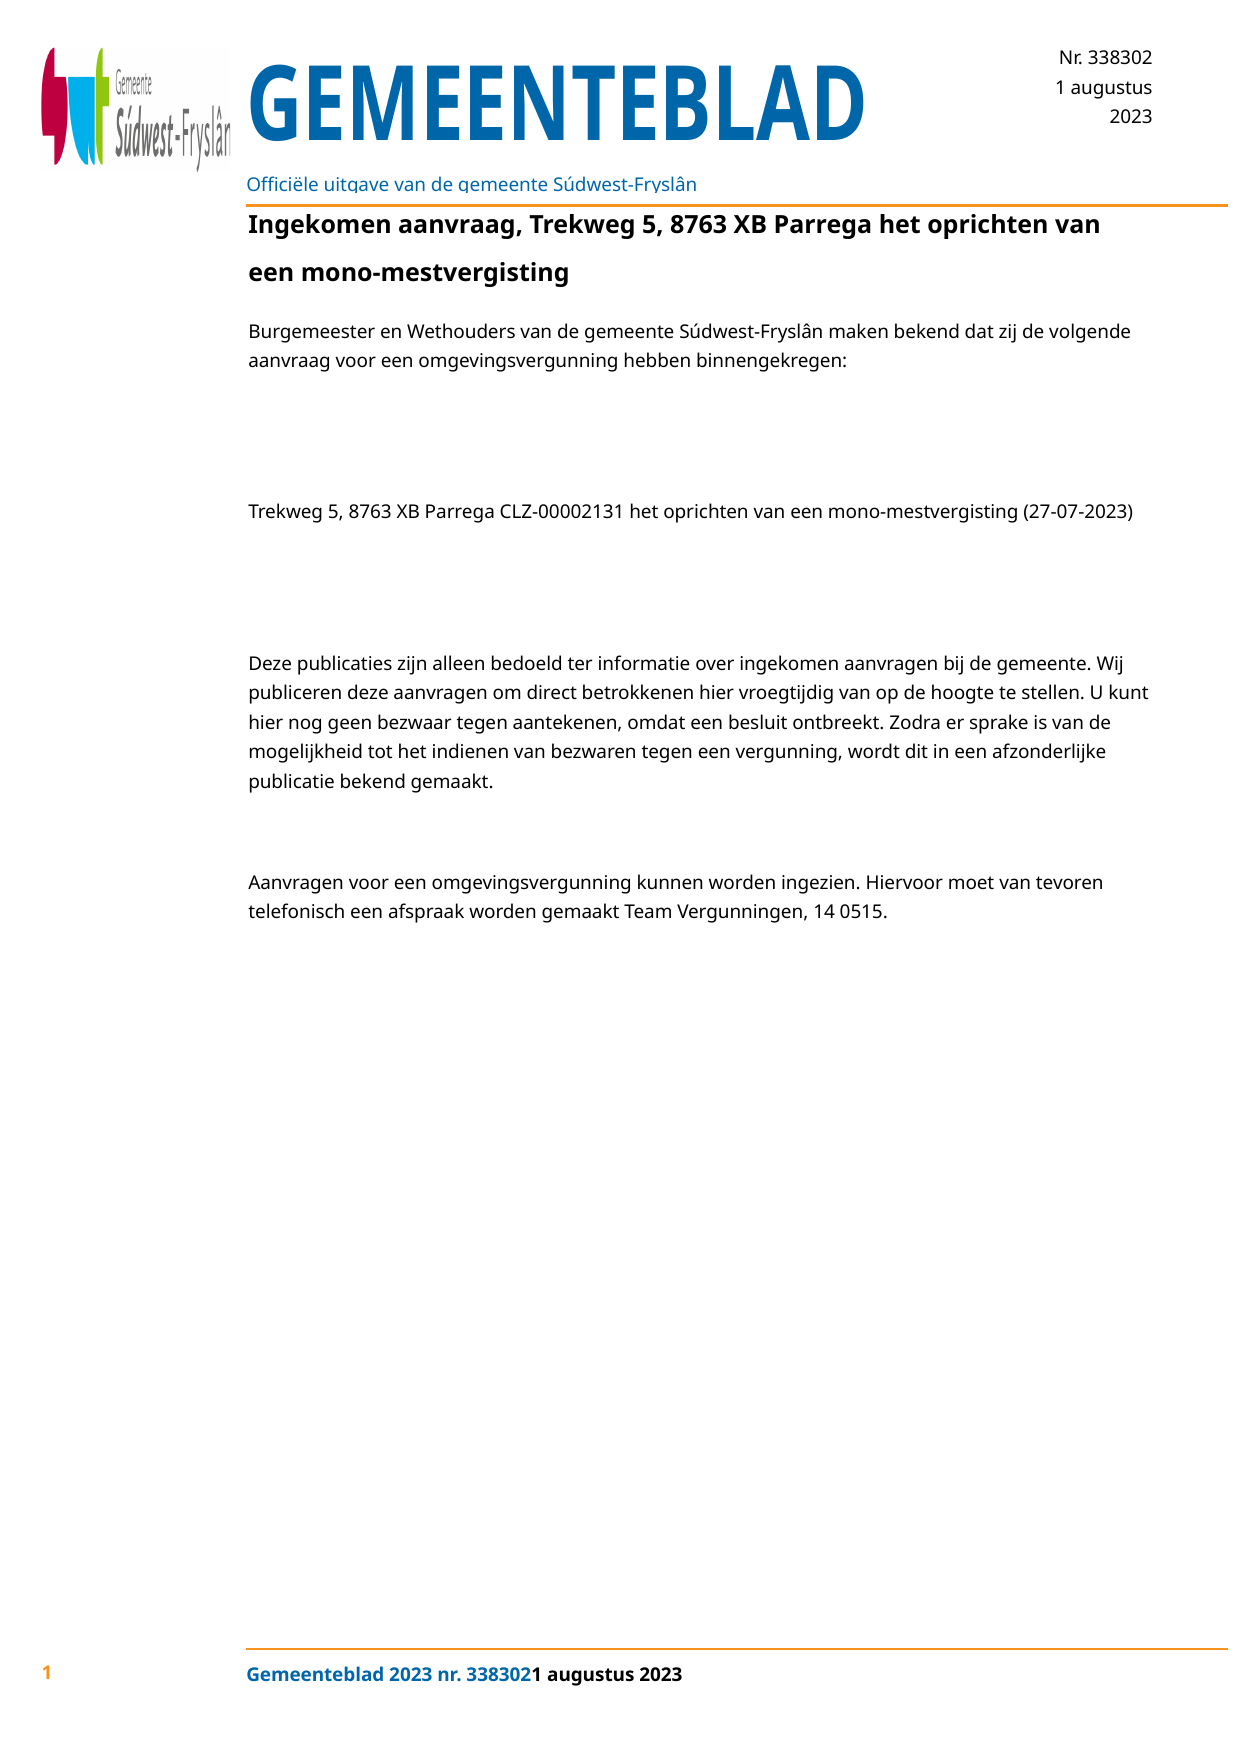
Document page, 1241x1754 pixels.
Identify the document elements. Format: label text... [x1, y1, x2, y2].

text Deze publicaties zijn alleen bedoeld ter informatie over ingekomen aanvragen bij de gemeente. Wij publiceren deze aanvragen om direct betrokkenen hier vroegtijdig van op de hoogte te stellen. U kunt hier nog geen bezwaar tegen aantekenen, omdat een besluit ontbreekt. Zodra er sprake is van de mogelijkheid tot het indienen van bezwaren tegen een vergunning, wordt dit in een afzonderlijke publicatie bekend gemaakt. [248, 650, 1152, 794]
text Burgemeester en Wethouders van de gemeente Súdwest-Fryslân maken bekend dat zij de volgende aanvraag voor een omgevingsvergunning hebben binnengekregen: [248, 318, 1152, 373]
text Aanvragen voor een omgevingsvergunning kunnen worden ingezien. Hiervoor moet van tevoren telefonisch een afspraak worden gemaakt Team Vergunningen, 14 0515. [248, 869, 1152, 924]
text Trekweg 5, 8763 XB Parrega CLZ-00002131 het oprichten van een mono-mestvergisting (27-07-2023) [248, 499, 1152, 524]
text Ingekomen aanvraag, Trekweg 5, 8763 XB Parrega het oprichten van een mono-mestvergisting [248, 207, 1152, 288]
picture [41, 47, 231, 172]
